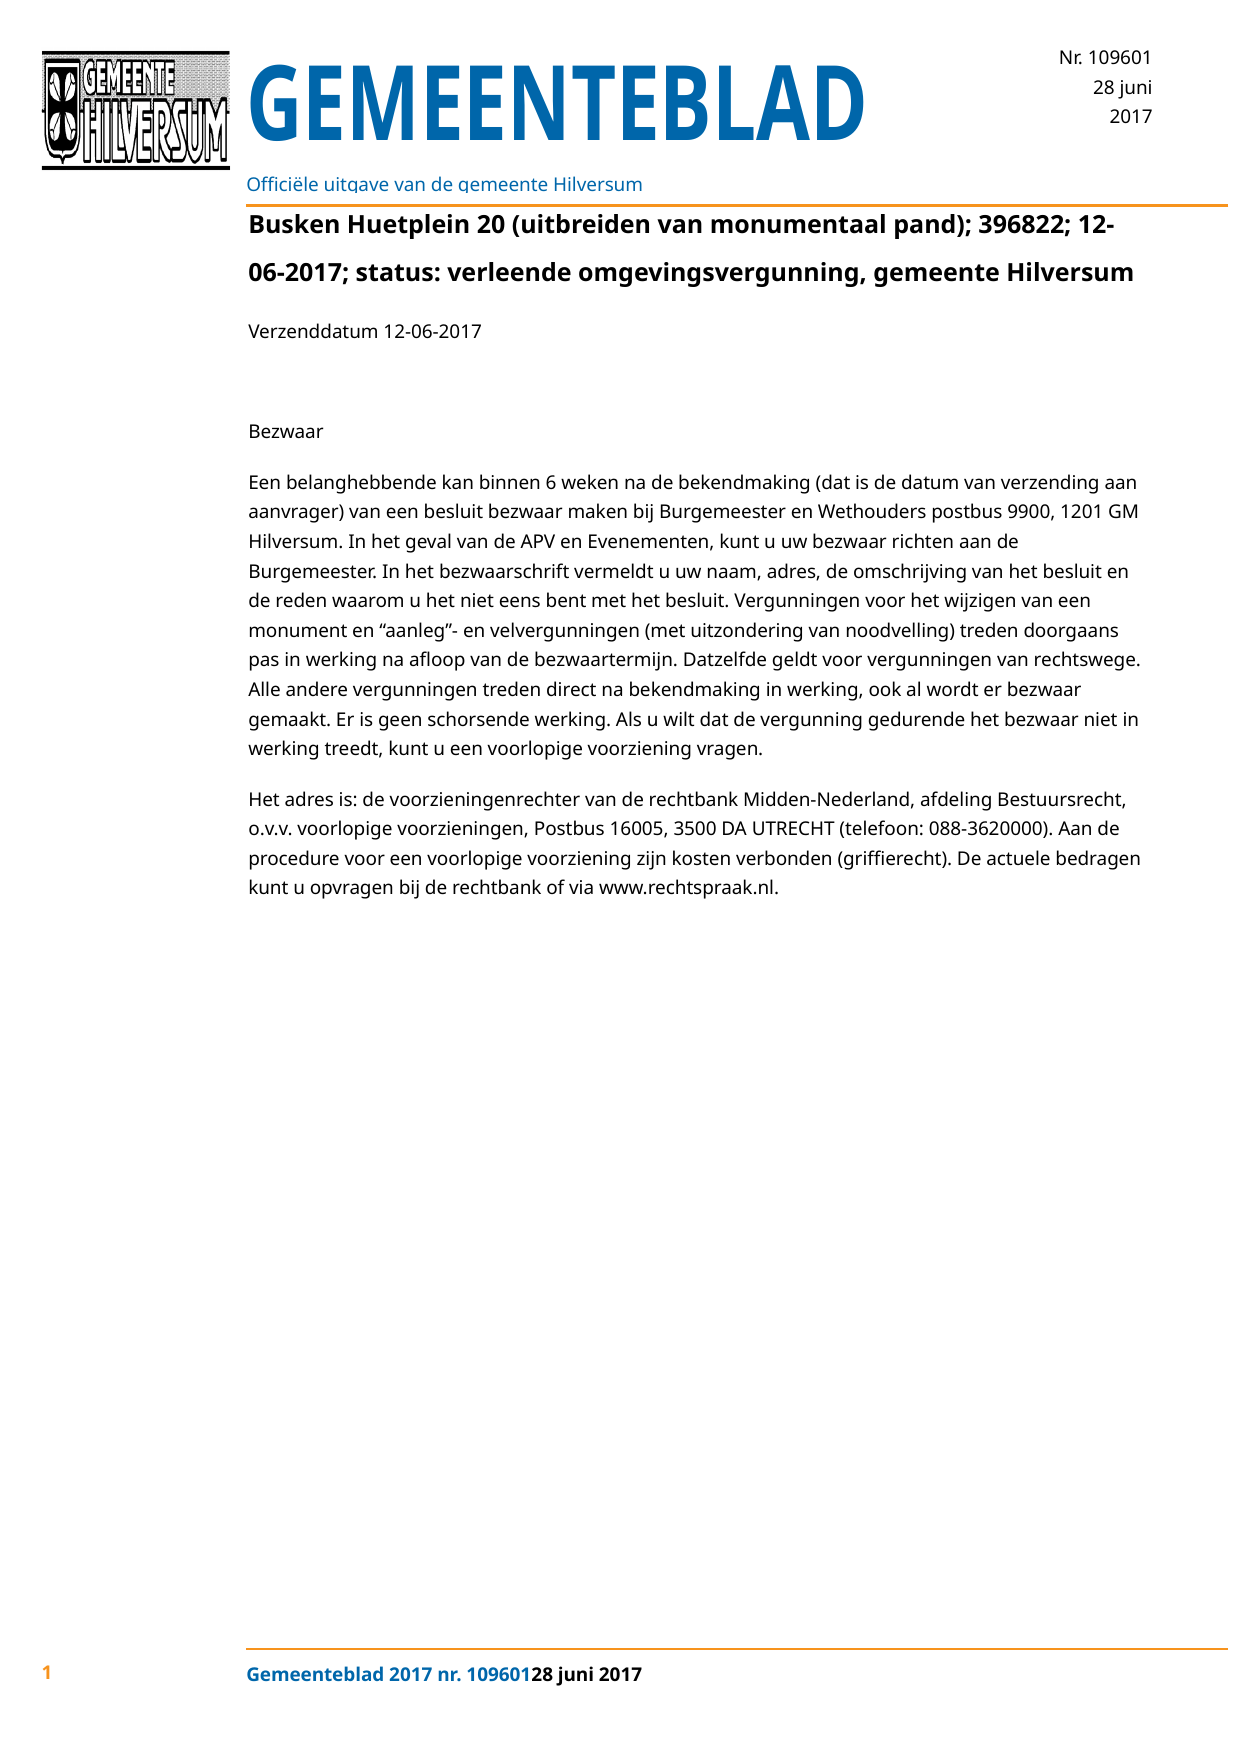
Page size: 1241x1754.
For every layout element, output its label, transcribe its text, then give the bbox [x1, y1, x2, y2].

text Busken Huetplein 20 (uitbreiden van monumentaal pand); 396822; 12-06-2017; status: verleende omgevingsvergunning, gemeente Hilversum [248, 207, 1152, 288]
picture [41, 47, 231, 172]
text Verzenddatum 12-06-2017 [248, 318, 1152, 344]
text Bezwaar [248, 419, 1152, 444]
text Een belanghebbende kan binnen 6 weken na de bekendmaking (dat is de datum van verzending aan aanvrager) van een besluit bezwaar maken bij Burgemeester en Wethouders postbus 9900, 1201 GM Hilversum. In het geval van de APV en Evenementen, kunt u uw bezwaar richten aan de Burgemeester. In het bezwaarschrift vermeldt u uw naam, adres, de omschrijving van het besluit en de reden waarom u het niet eens bent met het besluit. Vergunningen voor het wijzigen van een monument en “aanleg”- en velvergunningen (met uitzondering van noodvelling) treden doorgaans pas in werking na afloop van de bezwaartermijn. Datzelfde geldt voor vergunningen van rechtswege. Alle andere vergunningen treden direct na bekendmaking in werking, ook al wordt er bezwaar gemaakt. Er is geen schorsende werking. Als u wilt dat de vergunning gedurende het bezwaar niet in werking treedt, kunt u een voorlopige voorziening vragen. [248, 469, 1152, 761]
text Het adres is: de voorzieningenrechter van de rechtbank Midden-Nederland, afdeling Bestuursrecht, o.v.v. voorlopige voorzieningen, Postbus 16005, 3500 DA UTRECHT (telefoon: 088-3620000). Aan de procedure voor een voorlopige voorziening zijn kosten verbonden (griffierecht). De actuele bedragen kunt u opvragen bij de rechtbank of via www.rechtspraak.nl. [248, 786, 1152, 900]
